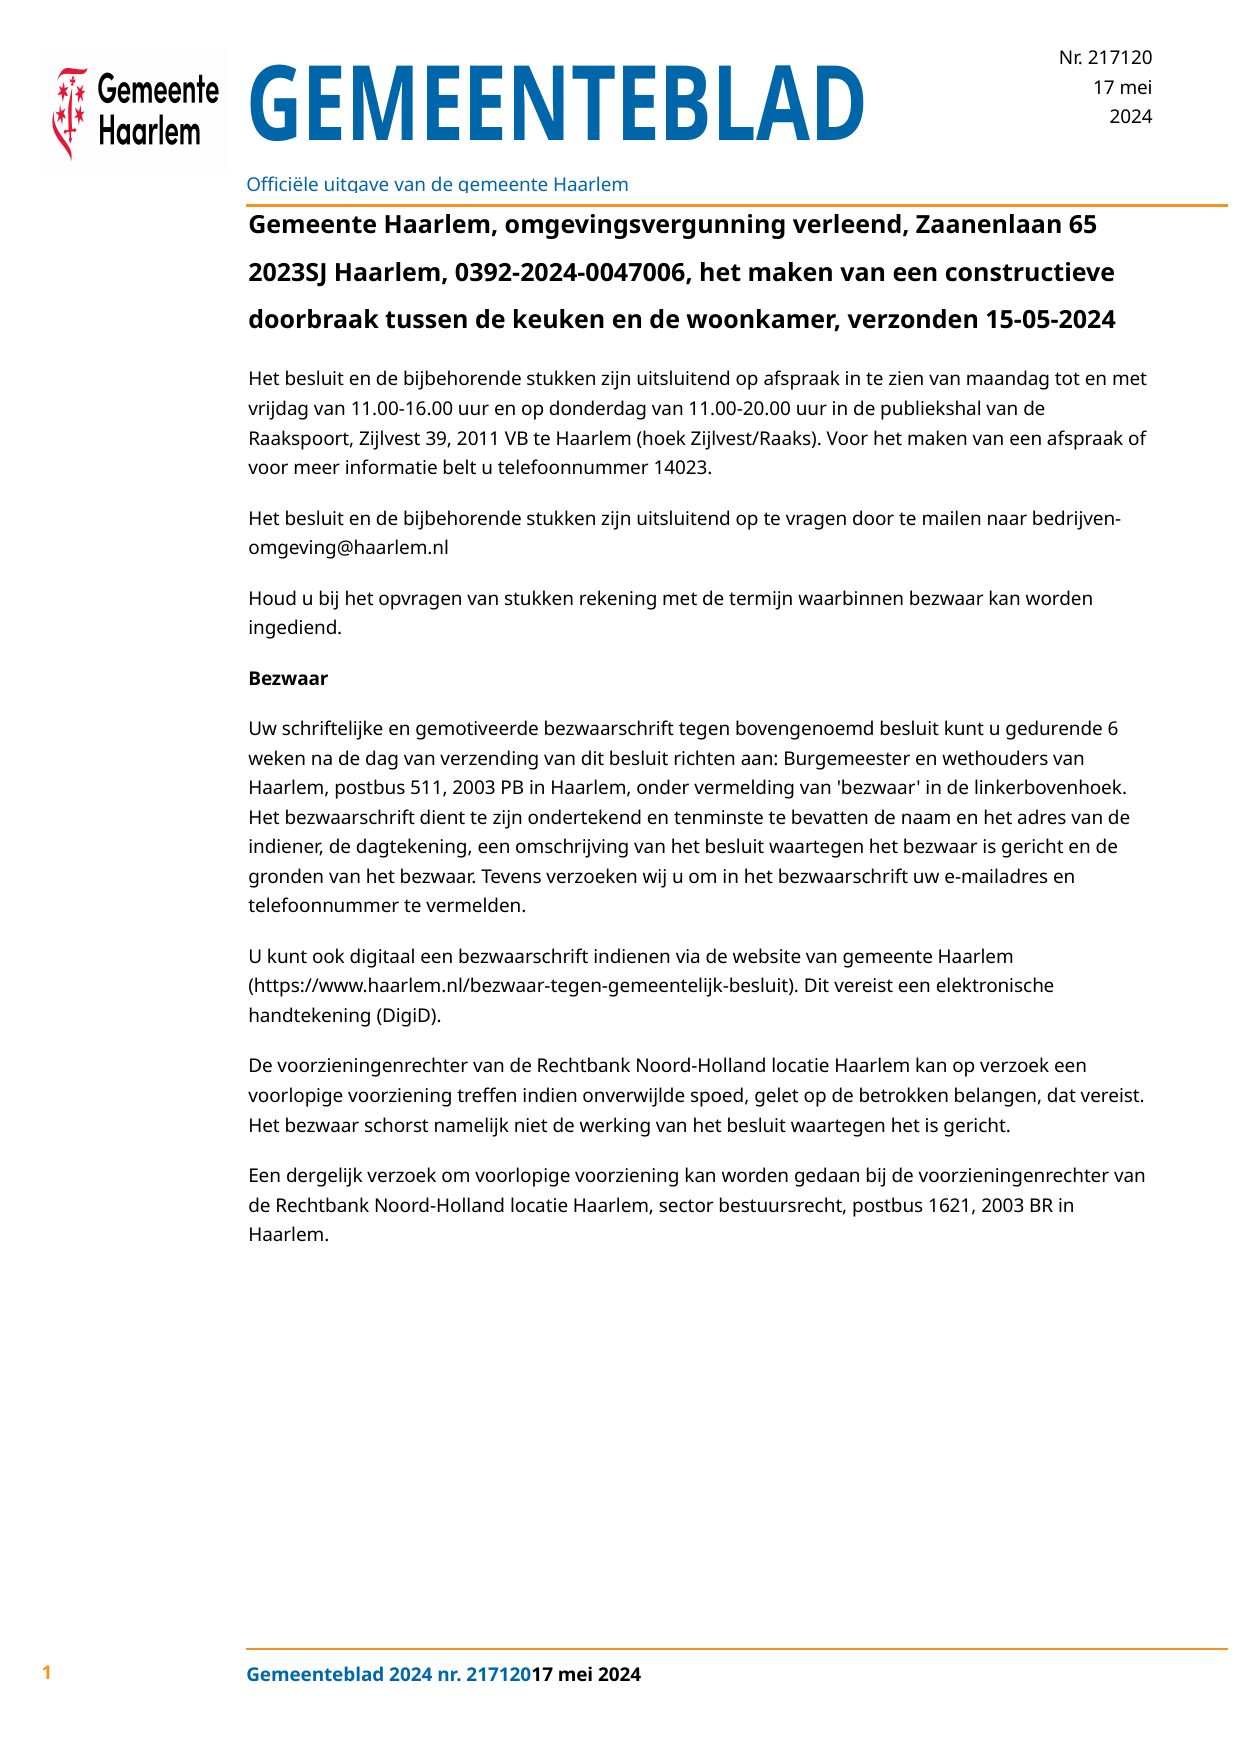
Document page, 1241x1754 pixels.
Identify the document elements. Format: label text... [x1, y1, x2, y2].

picture [41, 47, 231, 172]
text U kunt ook digitaal een bezwaarschrift indienen via de website van gemeente Haarlem (https://www.haarlem.nl/bezwaar-tegen-gemeentelijk-besluit). Dit vereist een elektronische handtekening (DigiD). [248, 943, 1152, 1028]
text Uw schriftelijke en gemotiveerde bezwaarschrift tegen bovengenoemd besluit kunt u gedurende 6 weken na de dag van verzending van dit besluit richten aan: Burgemeester en wethouders van Haarlem, postbus 511, 2003 PB in Haarlem, onder vermelding van 'bezwaar' in de linkerbovenhoek. Het bezwaarschrift dient te zijn ondertekend en tenminste te bevatten de naam en het adres van de indiener, de dagtekening, een omschrijving van het besluit waartegen het bezwaar is gericht en de gronden van het bezwaar. Tevens verzoeken wij u om in het bezwaarschrift uw e-mailadres en telefoonnummer te vermelden. [248, 715, 1152, 918]
text Bezwaar [248, 665, 1152, 690]
text Gemeente Haarlem, omgevingsvergunning verleend, Zaanenlaan 65 2023SJ Haarlem, 0392-2024-0047006, het maken van een constructieve doorbraak tussen de keuken en de woonkamer, verzonden 15-05-2024 [248, 207, 1152, 336]
text Het besluit en de bijbehorende stukken zijn uitsluitend op afspraak in te zien van maandag tot en met vrijdag van 11.00-16.00 uur en op donderdag van 11.00-20.00 uur in de publiekshal van de Raakspoort, Zijlvest 39, 2011 VB te Haarlem (hoek Zijlvest/Raaks). Voor het maken van een afspraak of voor meer informatie belt u telefoonnummer 14023. [248, 366, 1152, 480]
text Een dergelijk verzoek om voorlopige voorziening kan worden gedaan bij de voorzieningenrechter van de Rechtbank Noord-Holland locatie Haarlem, sector bestuursrecht, postbus 1621, 2003 BR in Haarlem. [248, 1162, 1152, 1247]
text De voorzieningenrechter van de Rechtbank Noord-Holland locatie Haarlem kan op verzoek een voorlopige voorziening treffen indien onverwijlde spoed, gelet op de betrokken belangen, dat vereist. Het bezwaar schorst namelijk niet de werking van het besluit waartegen het is gericht. [248, 1053, 1152, 1137]
text Houd u bij het opvragen van stukken rekening met de termijn waarbinnen bezwaar kan worden ingediend. [248, 585, 1152, 640]
text Het besluit en de bijbehorende stukken zijn uitsluitend op te vragen door te mailen naar bedrijven-omgeving@haarlem.nl [248, 505, 1152, 560]
